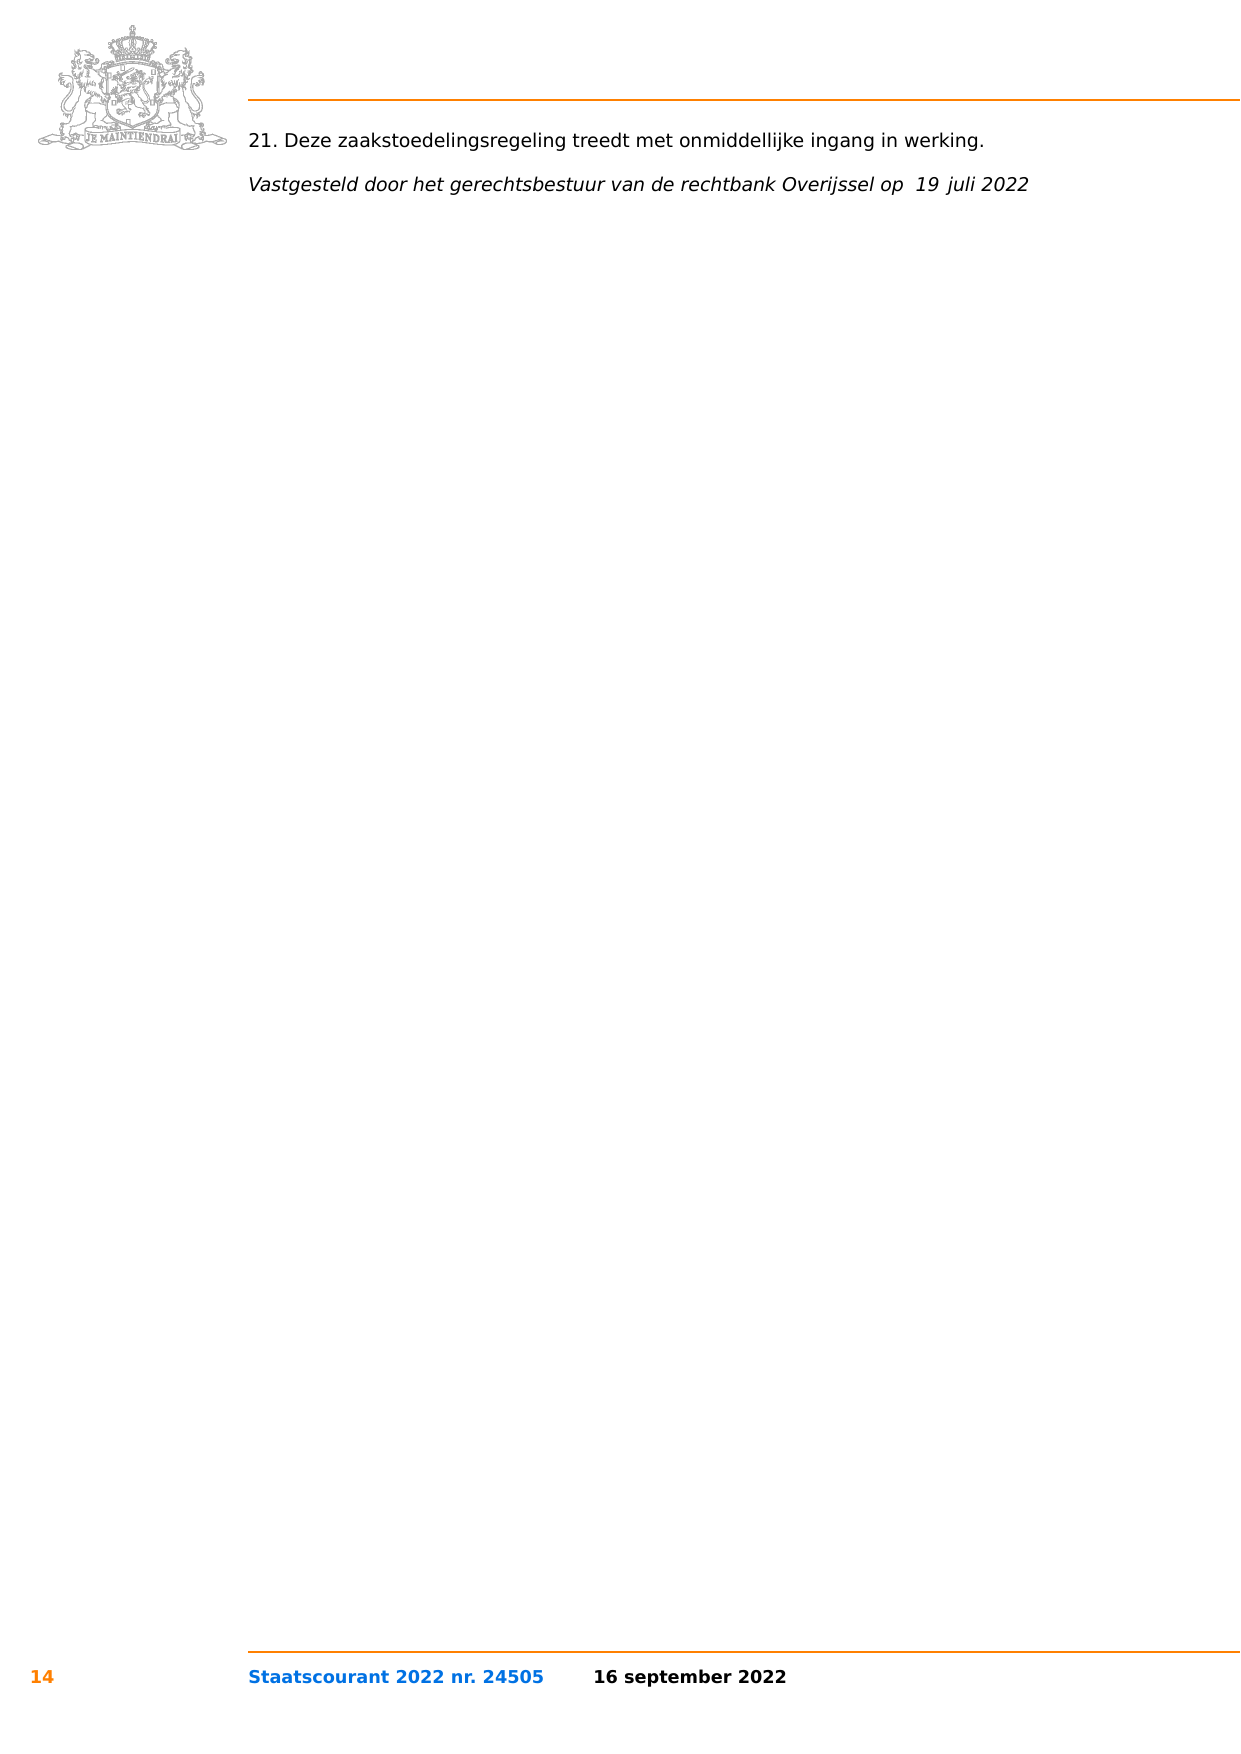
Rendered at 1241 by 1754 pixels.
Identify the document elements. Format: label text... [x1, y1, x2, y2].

text 21. Deze zaakstoedelingsregeling treedt met onmiddellijke ingang in werking. [248, 130, 1163, 152]
text Vastgesteld door het gerechtsbestuur van de rechtbank Overijssel op 19 juli 2022 [248, 174, 1163, 196]
picture [38, 25, 227, 150]
